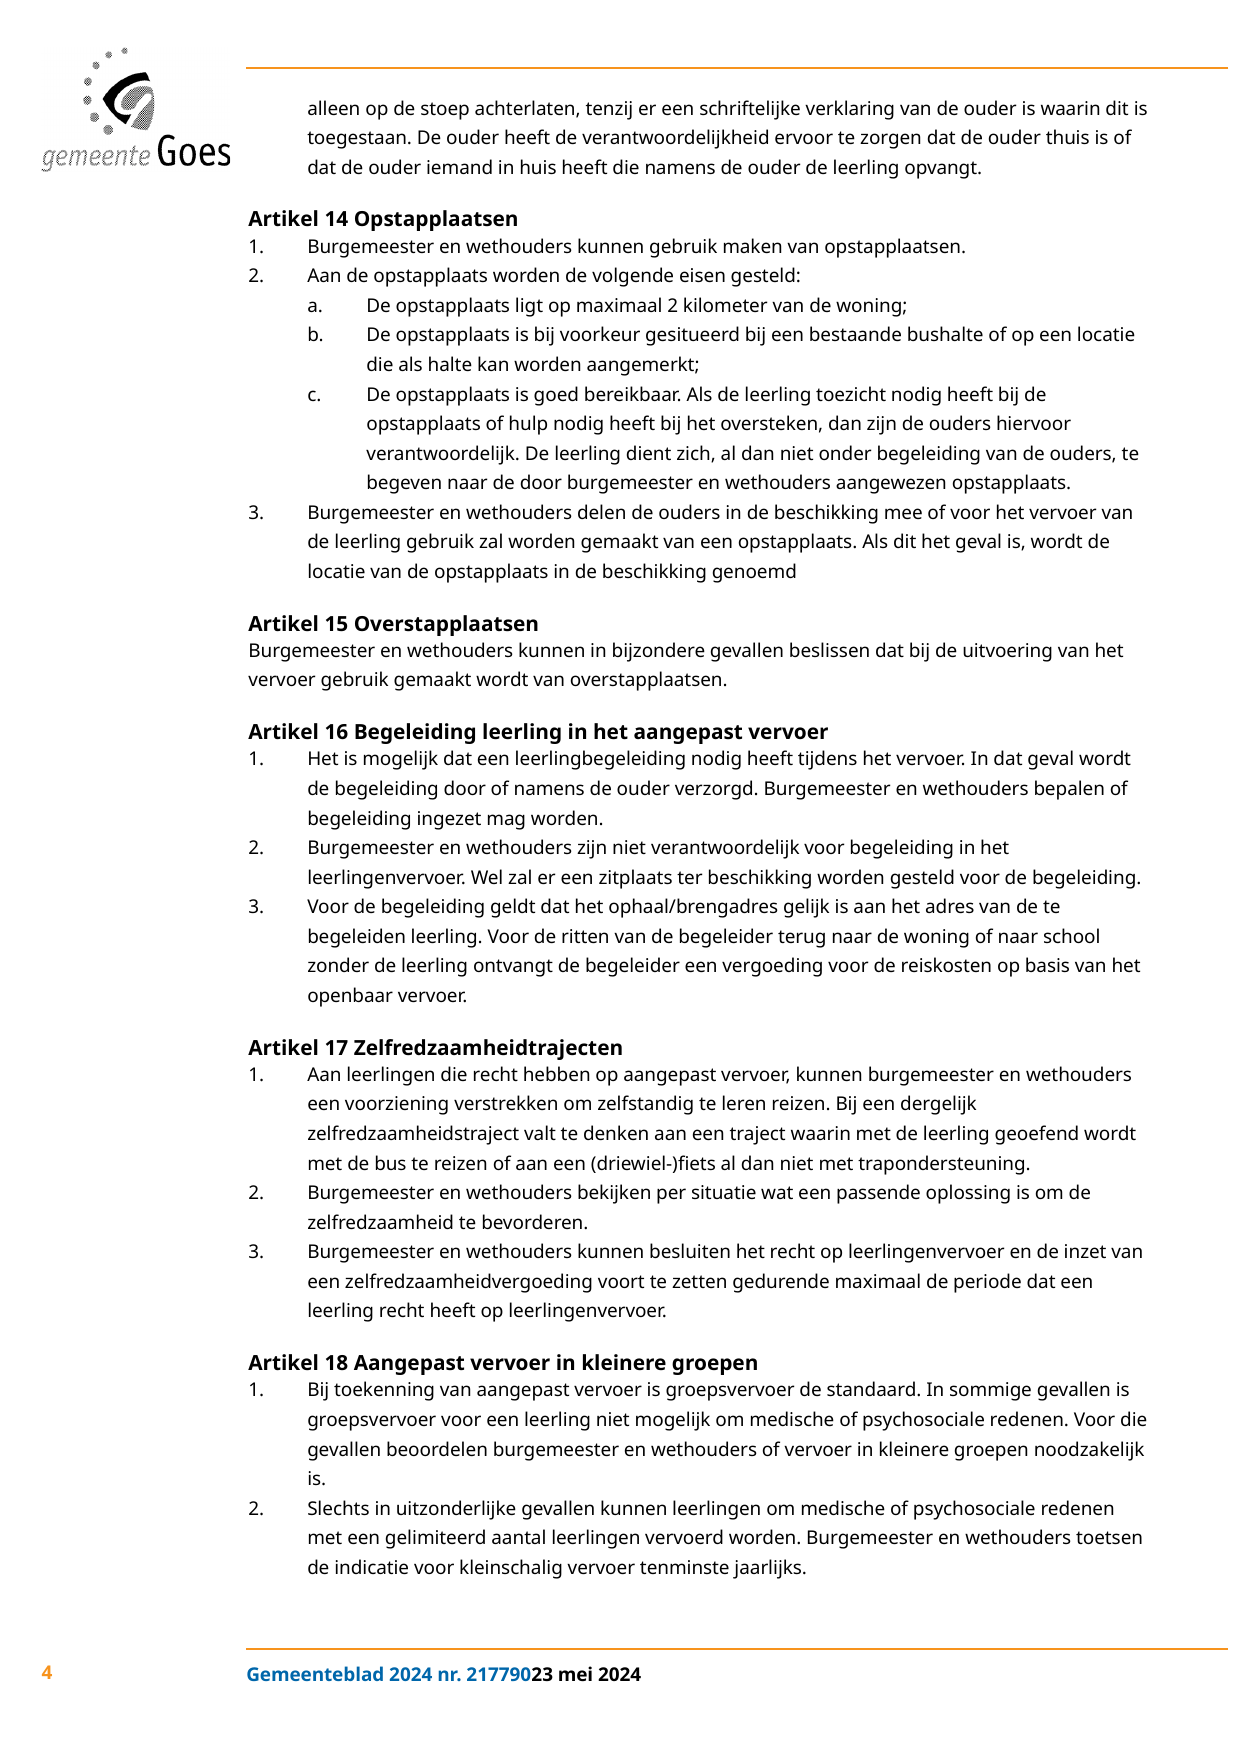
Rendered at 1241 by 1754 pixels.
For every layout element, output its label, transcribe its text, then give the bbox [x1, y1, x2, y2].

list Bij toekenning van aangepast vervoer is groepsvervoer de standaard. In sommige gevallen is groepsvervoer voor een leerling niet mogelijk om medische of psychosociale redenen. Voor die gevallen beoordelen burgemeester en wethouders of vervoer in kleinere groepen noodzakelijk is. [248, 1377, 1152, 1491]
list Voor de begeleiding geldt dat het ophaal/brengadres gelijk is aan het adres van de te begeleiden leerling. Voor de ritten van de begeleider terug naar de woning of naar school zonder de leerling ontvangt de begeleider een vergoeding voor de reiskosten op basis van het openbaar vervoer. [248, 893, 1152, 1008]
text Artikel 16 Begeleiding leerling in het aangepast vervoer [248, 717, 1152, 746]
list Burgemeester en wethouders delen de ouders in de beschikking mee of voor het vervoer van de leerling gebruik zal worden gemaakt van een opstapplaats. Als dit het geval is, wordt de locatie van de opstapplaats in de beschikking genoemd [248, 499, 1152, 584]
list De opstapplaats ligt op maximaal 2 kilometer van de woning; [307, 292, 1152, 318]
text Artikel 14 Opstapplaatsen [248, 204, 1152, 233]
list De opstapplaats is goed bereikbaar. Als de leerling toezicht nodig heeft bij de opstapplaats of hulp nodig heeft bij het oversteken, dan zijn de ouders hiervoor verantwoordelijk. De leerling dient zich, al dan niet onder begeleiding van de ouders, te begeven naar de door burgemeester en wethouders aangewezen opstapplaats. [307, 381, 1152, 495]
list Burgemeester en wethouders bekijken per situatie wat een passende oplossing is om de zelfredzaamheid te bevorderen. [248, 1179, 1152, 1235]
text Artikel 15 Overstapplaatsen [248, 609, 1152, 637]
picture [41, 47, 231, 172]
list Burgemeester en wethouders zijn niet verantwoordelijk voor begeleiding in het leerlingenvervoer. Wel zal er een zitplaats ter beschikking worden gesteld voor de begeleiding. [248, 834, 1152, 889]
text Artikel 17 Zelfredzaamheidtrajecten [248, 1033, 1152, 1061]
list Het is mogelijk dat een leerlingbegeleiding nodig heeft tijdens het vervoer. In dat geval wordt de begeleiding door of namens de ouder verzorgd. Burgemeester en wethouders bepalen of begeleiding ingezet mag worden. [248, 746, 1152, 830]
list Slechts in uitzonderlijke gevallen kunnen leerlingen om medische of psychosociale redenen met een gelimiteerd aantal leerlingen vervoerd worden. Burgemeester en wethouders toetsen de indicatie voor kleinschalig vervoer tenminste jaarlijks. [248, 1495, 1152, 1580]
text Burgemeester en wethouders kunnen in bijzondere gevallen beslissen dat bij de uitvoering van het vervoer gebruik gemaakt wordt van overstapplaatsen. [248, 637, 1152, 692]
list De opstapplaats is bij voorkeur gesitueerd bij een bestaande bushalte of op een locatie die als halte kan worden aangemerkt; [307, 322, 1152, 377]
list Aan de opstapplaats worden de volgende eisen gesteld: [248, 262, 1152, 288]
text Artikel 18 Aangepast vervoer in kleinere groepen [248, 1348, 1152, 1377]
list alleen op de stoep achterlaten, tenzij er een schriftelijke verklaring van de ouder is waarin dit is toegestaan. De ouder heeft de verantwoordelijkheid ervoor te zorgen dat de ouder thuis is of dat de ouder iemand in huis heeft die namens de ouder de leerling opvangt. [248, 95, 1152, 180]
list Aan leerlingen die recht hebben op aangepast vervoer, kunnen burgemeester en wethouders een voorziening verstrekken om zelfstandig te leren reizen. Bij een dergelijk zelfredzaamheidstraject valt te denken aan een traject waarin met de leerling geoefend wordt met de bus te reizen of aan een (driewiel-)fiets al dan niet met trapondersteuning. [248, 1061, 1152, 1176]
list Burgemeester en wethouders kunnen besluiten het recht op leerlingenvervoer en de inzet van een zelfredzaamheidvergoeding voort te zetten gedurende maximaal de periode dat een leerling recht heeft op leerlingenvervoer. [248, 1238, 1152, 1323]
list Burgemeester en wethouders kunnen gebruik maken van opstapplaatsen. [248, 233, 1152, 258]
